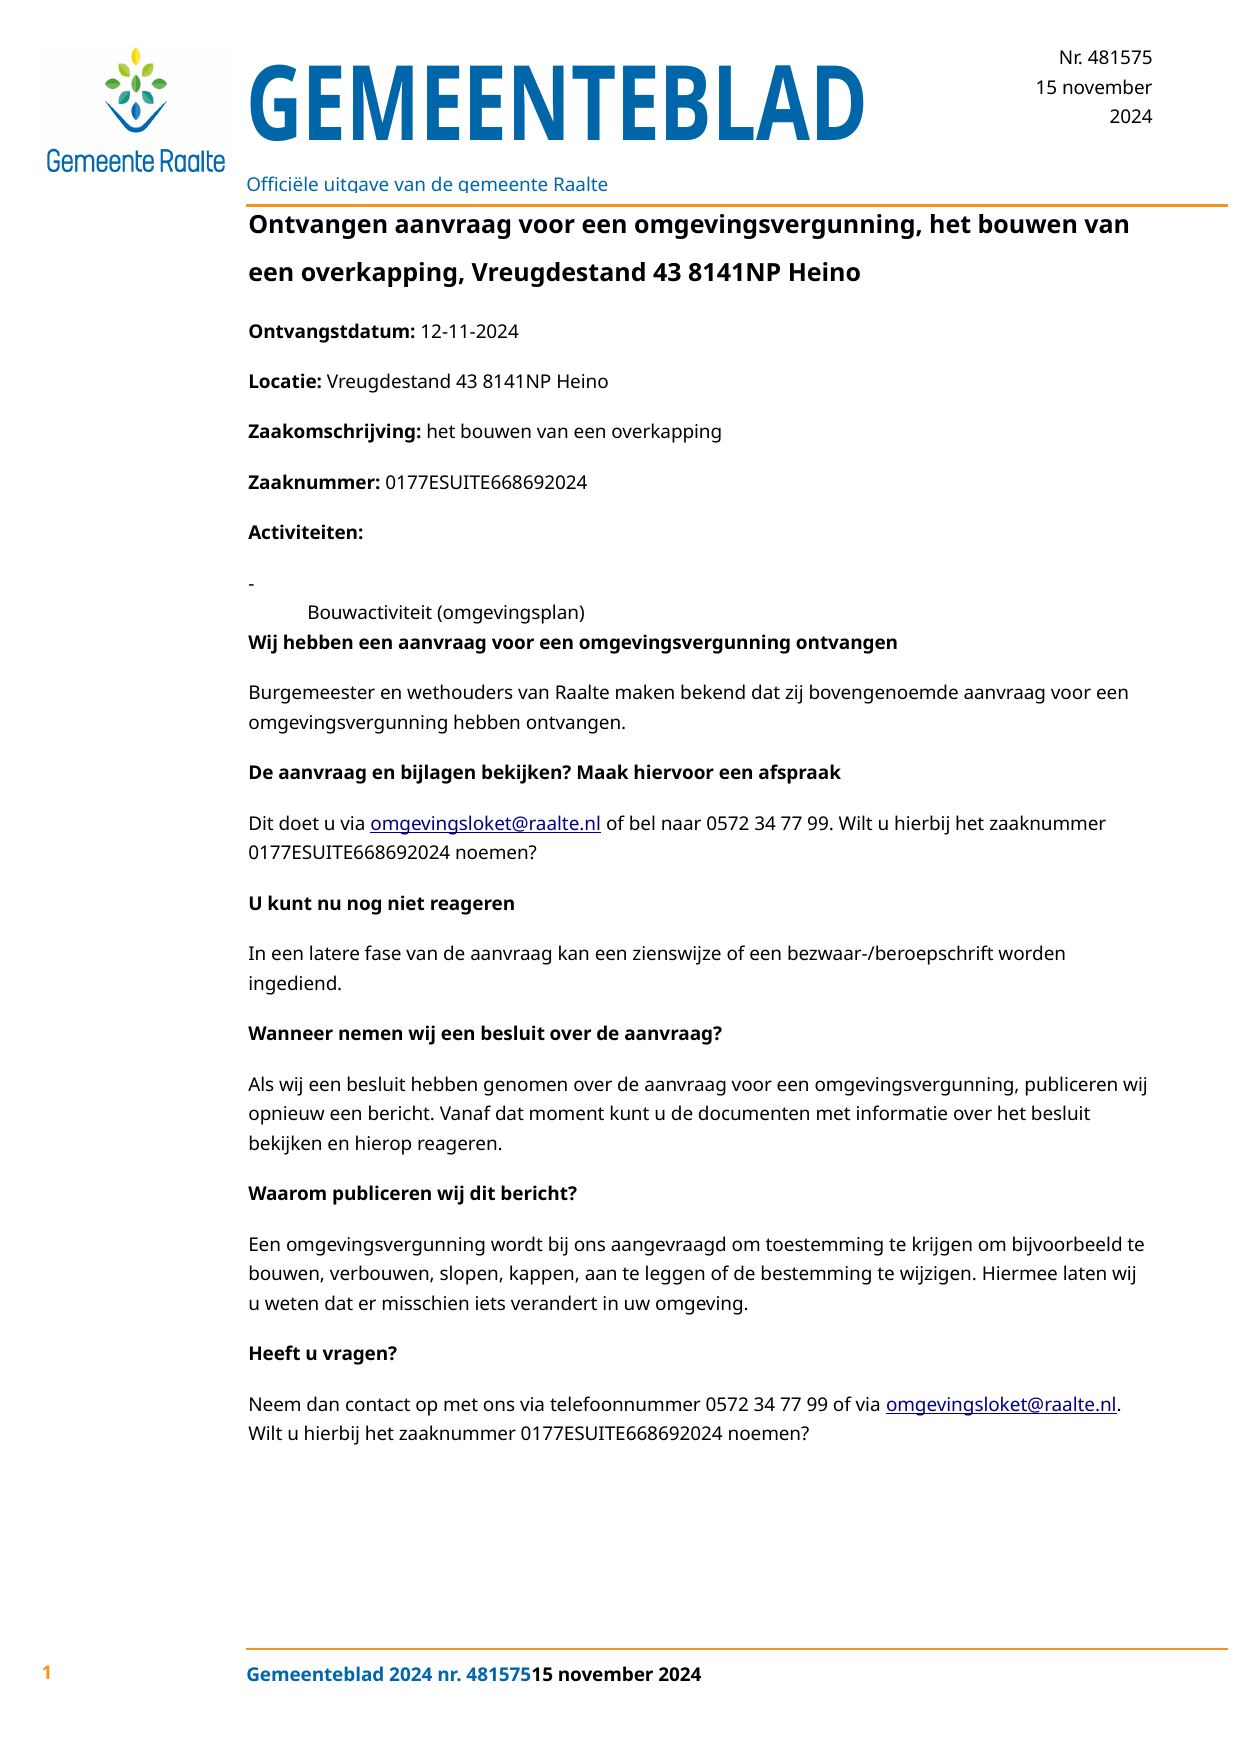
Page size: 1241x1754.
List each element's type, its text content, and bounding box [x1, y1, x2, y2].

text Heeft u vragen? [248, 1340, 1152, 1366]
text Ontvangstdatum: 12-11-2024 [248, 318, 1152, 344]
text Als wij een besluit hebben genomen over de aanvraag voor een omgevingsvergunning, publiceren wij opnieuw een bericht. Vanaf dat moment kunt u de documenten met informatie over het besluit bekijken en hierop reageren. [248, 1071, 1152, 1156]
text Zaakomschrijving: het bouwen van een overkapping [248, 419, 1152, 444]
text Dit doet u via omgevingsloket@raalte.nl of bel naar 0572 34 77 99. Wilt u hierbij het zaaknummer 0177ESUITE668692024 noemen? [248, 810, 1152, 865]
text In een latere fase van de aanvraag kan een zienswijze of een bezwaar-/beroepschrift worden ingediend. [248, 940, 1152, 996]
text Locatie: Vreugdestand 43 8141NP Heino [248, 368, 1152, 394]
text Wanneer nemen wij een besluit over de aanvraag? [248, 1020, 1152, 1046]
text Activiteiten: [248, 519, 1152, 545]
text Een omgevingsvergunning wordt bij ons aangevraagd om toestemming te krijgen om bijvoorbeeld te bouwen, verbouwen, slopen, kappen, aan te leggen of de bestemming te wijzigen. Hiermee laten wij u weten dat er misschien iets verandert in uw omgeving. [248, 1231, 1152, 1316]
text Ontvangen aanvraag voor een omgevingsvergunning, het bouwen van een overkapping, Vreugdestand 43 8141NP Heino [248, 207, 1152, 288]
list Bouwactiviteit (omgevingsplan) [248, 599, 1152, 625]
text De aanvraag en bijlagen bekijken? Maak hiervoor een afspraak [248, 759, 1152, 785]
text Neem dan contact op met ons via telefoonnummer 0572 34 77 99 of via omgevingsloket@raalte.nl. Wilt u hierbij het zaaknummer 0177ESUITE668692024 noemen? [248, 1391, 1152, 1446]
text Wij hebben een aanvraag voor een omgevingsvergunning ontvangen [248, 629, 1152, 655]
picture [41, 47, 231, 172]
text U kunt nu nog niet reageren [248, 890, 1152, 916]
text Zaaknummer: 0177ESUITE668692024 [248, 469, 1152, 495]
text Waarom publiceren wij dit bericht? [248, 1180, 1152, 1206]
text Burgemeester en wethouders van Raalte maken bekend dat zij bovengenoemde aanvraag voor een omgevingsvergunning hebben ontvangen. [248, 679, 1152, 735]
